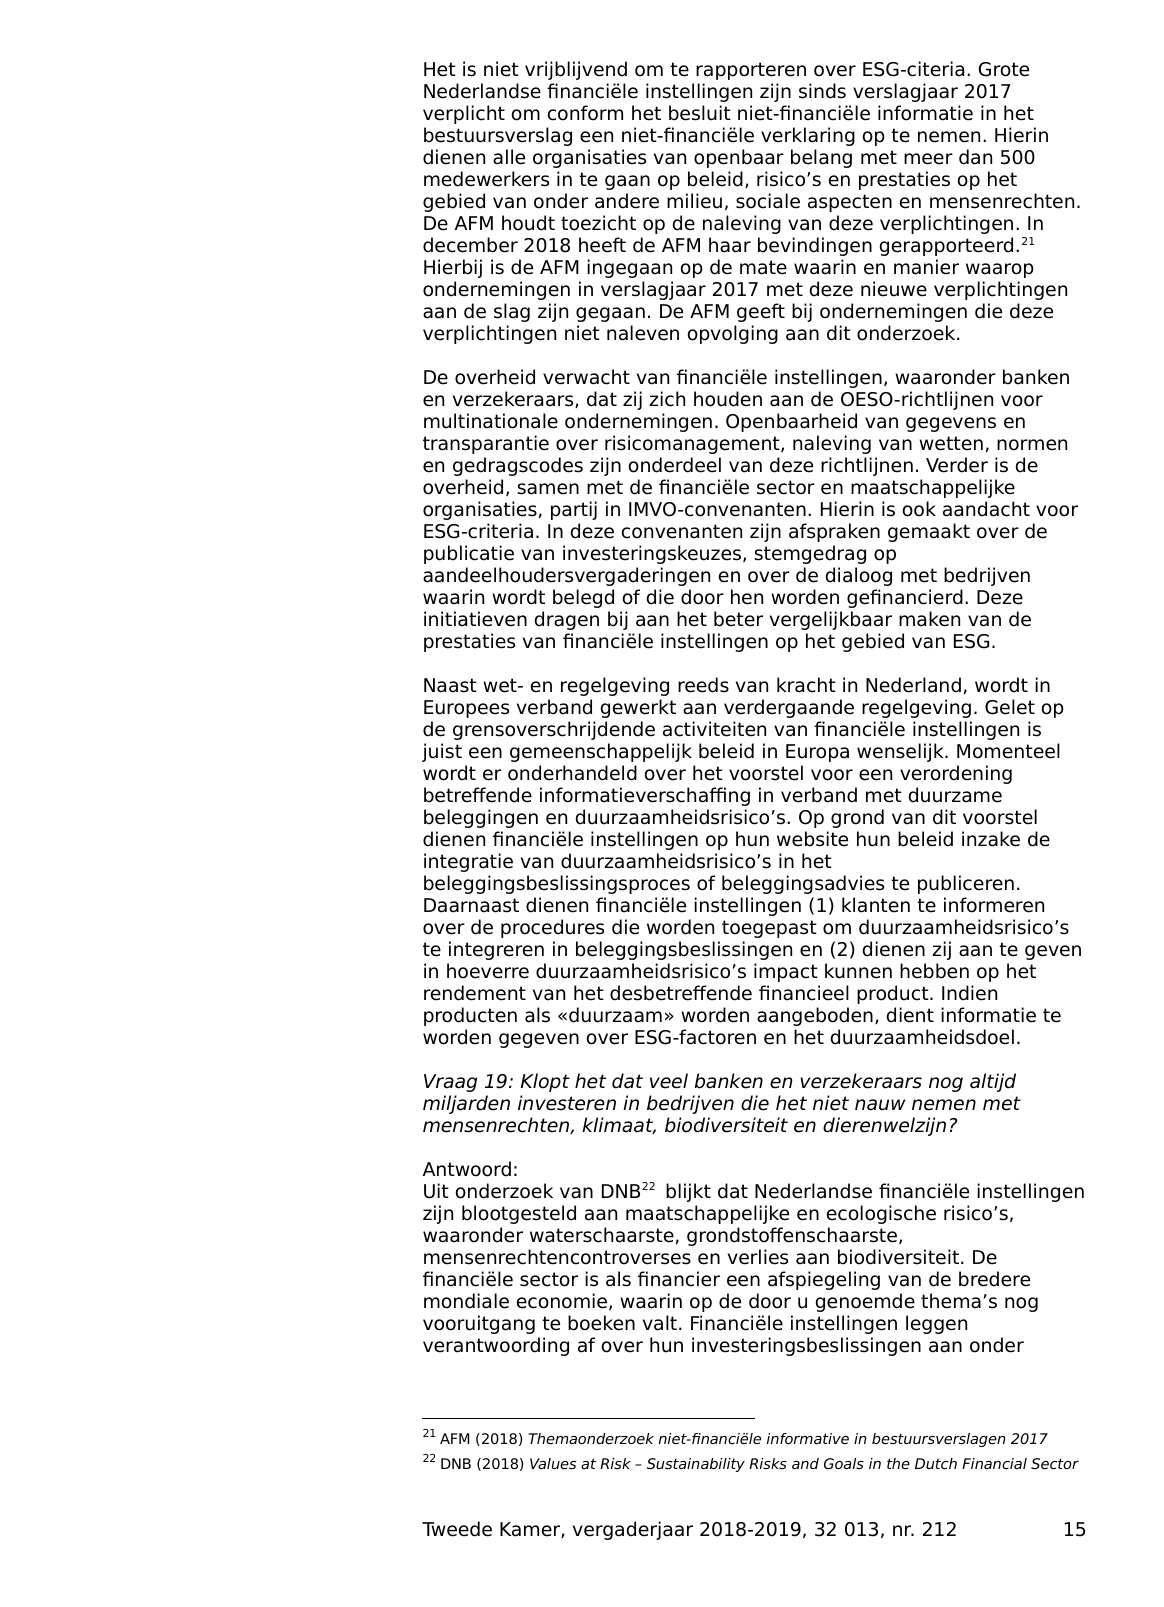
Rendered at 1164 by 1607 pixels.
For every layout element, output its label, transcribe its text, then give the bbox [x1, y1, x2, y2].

text Het is niet vrijblijvend om te rapporteren over ESG-citeria. Grote Nederlandse financiële instellingen zijn sinds verslagjaar 2017 verplicht om conform het besluit niet-financiële informatie in het bestuursverslag een niet-financiële verklaring op te nemen. Hierin dienen alle organisaties van openbaar belang met meer dan 500 medewerkers in te gaan op beleid, risico’s en prestaties op het gebied van onder andere milieu, sociale aspecten en mensenrechten. De AFM houdt toezicht op de naleving van deze verplichtingen. In december 2018 heeft de AFM haar bevindingen gerapporteerd. Hierbij is de AFM ingegaan op de mate waarin en manier waarop ondernemingen in verslagjaar 2017 met deze nieuwe verplichtingen aan de slag zijn gegaan. De AFM geeft bij ondernemingen die deze verplichtingen niet naleven opvolging aan dit onderzoek. [422, 59, 1087, 345]
text DNB (2018) Values at Risk – Sustainability Risks and Goals in the Dutch Financial Sector [422, 1452, 1087, 1474]
text Uit onderzoek van DNB blijkt dat Nederlandse financiële instellingen zijn blootgesteld aan maatschappelijke en ecologische risico’s, waaronder waterschaarste, grondstoffenschaarste, mensenrechtencontroverses en verlies aan biodiversiteit. De financiële sector is als financier een afspiegeling van de bredere mondiale economie, waarin op de door u genoemde thema’s nog vooruitgang te boeken valt. Financiële instellingen leggen verantwoording af over hun investeringsbeslissingen aan onder [422, 1181, 1087, 1357]
text Antwoord: [422, 1159, 1087, 1181]
text AFM (2018) Themaonderzoek niet-financiële informative in bestuursverslagen 2017 [422, 1427, 1087, 1449]
text Vraag 19: Klopt het dat veel banken en verzekeraars nog altijd miljarden investeren in bedrijven die het niet nauw nemen met mensenrechten, klimaat, biodiversiteit en dierenwelzijn? [422, 1071, 1087, 1137]
text Naast wet- en regelgeving reeds van kracht in Nederland, wordt in Europees verband gewerkt aan verdergaande regelgeving. Gelet op de grensoverschrijdende activiteiten van financiële instellingen is juist een gemeenschappelijk beleid in Europa wenselijk. Momenteel wordt er onderhandeld over het voorstel voor een verordening betreffende informatieverschaffing in verband met duurzame beleggingen en duurzaamheidsrisico’s. Op grond van dit voorstel dienen financiële instellingen op hun website hun beleid inzake de integratie van duurzaamheidsrisico’s in het beleggingsbeslissingsproces of beleggingsadvies te publiceren. Daarnaast dienen financiële instellingen (1) klanten te informeren over de procedures die worden toegepast om duurzaamheidsrisico’s te integreren in beleggingsbeslissingen en (2) dienen zij aan te geven in hoeverre duurzaamheidsrisico’s impact kunnen hebben op het rendement van het desbetreffende financieel product. Indien producten als «duurzaam» worden aangeboden, dient informatie te worden gegeven over ESG-factoren en het duurzaamheidsdoel. [422, 675, 1087, 1048]
text De overheid verwacht van financiële instellingen, waaronder banken en verzekeraars, dat zij zich houden aan de OESO-richtlijnen voor multinationale ondernemingen. Openbaarheid van gegevens en transparantie over risicomanagement, naleving van wetten, normen en gedragscodes zijn onderdeel van deze richtlijnen. Verder is de overheid, samen met de financiële sector en maatschappelijke organisaties, partij in IMVO-convenanten. Hierin is ook aandacht voor ESG-criteria. In deze convenanten zijn afspraken gemaakt over de publicatie van investeringskeuzes, stemgedrag op aandeelhoudersvergaderingen en over de dialoog met bedrijven waarin wordt belegd of die door hen worden gefinancierd. Deze initiatieven dragen bij aan het beter vergelijkbaar maken van de prestaties van financiële instellingen op het gebied van ESG. [422, 367, 1087, 653]
